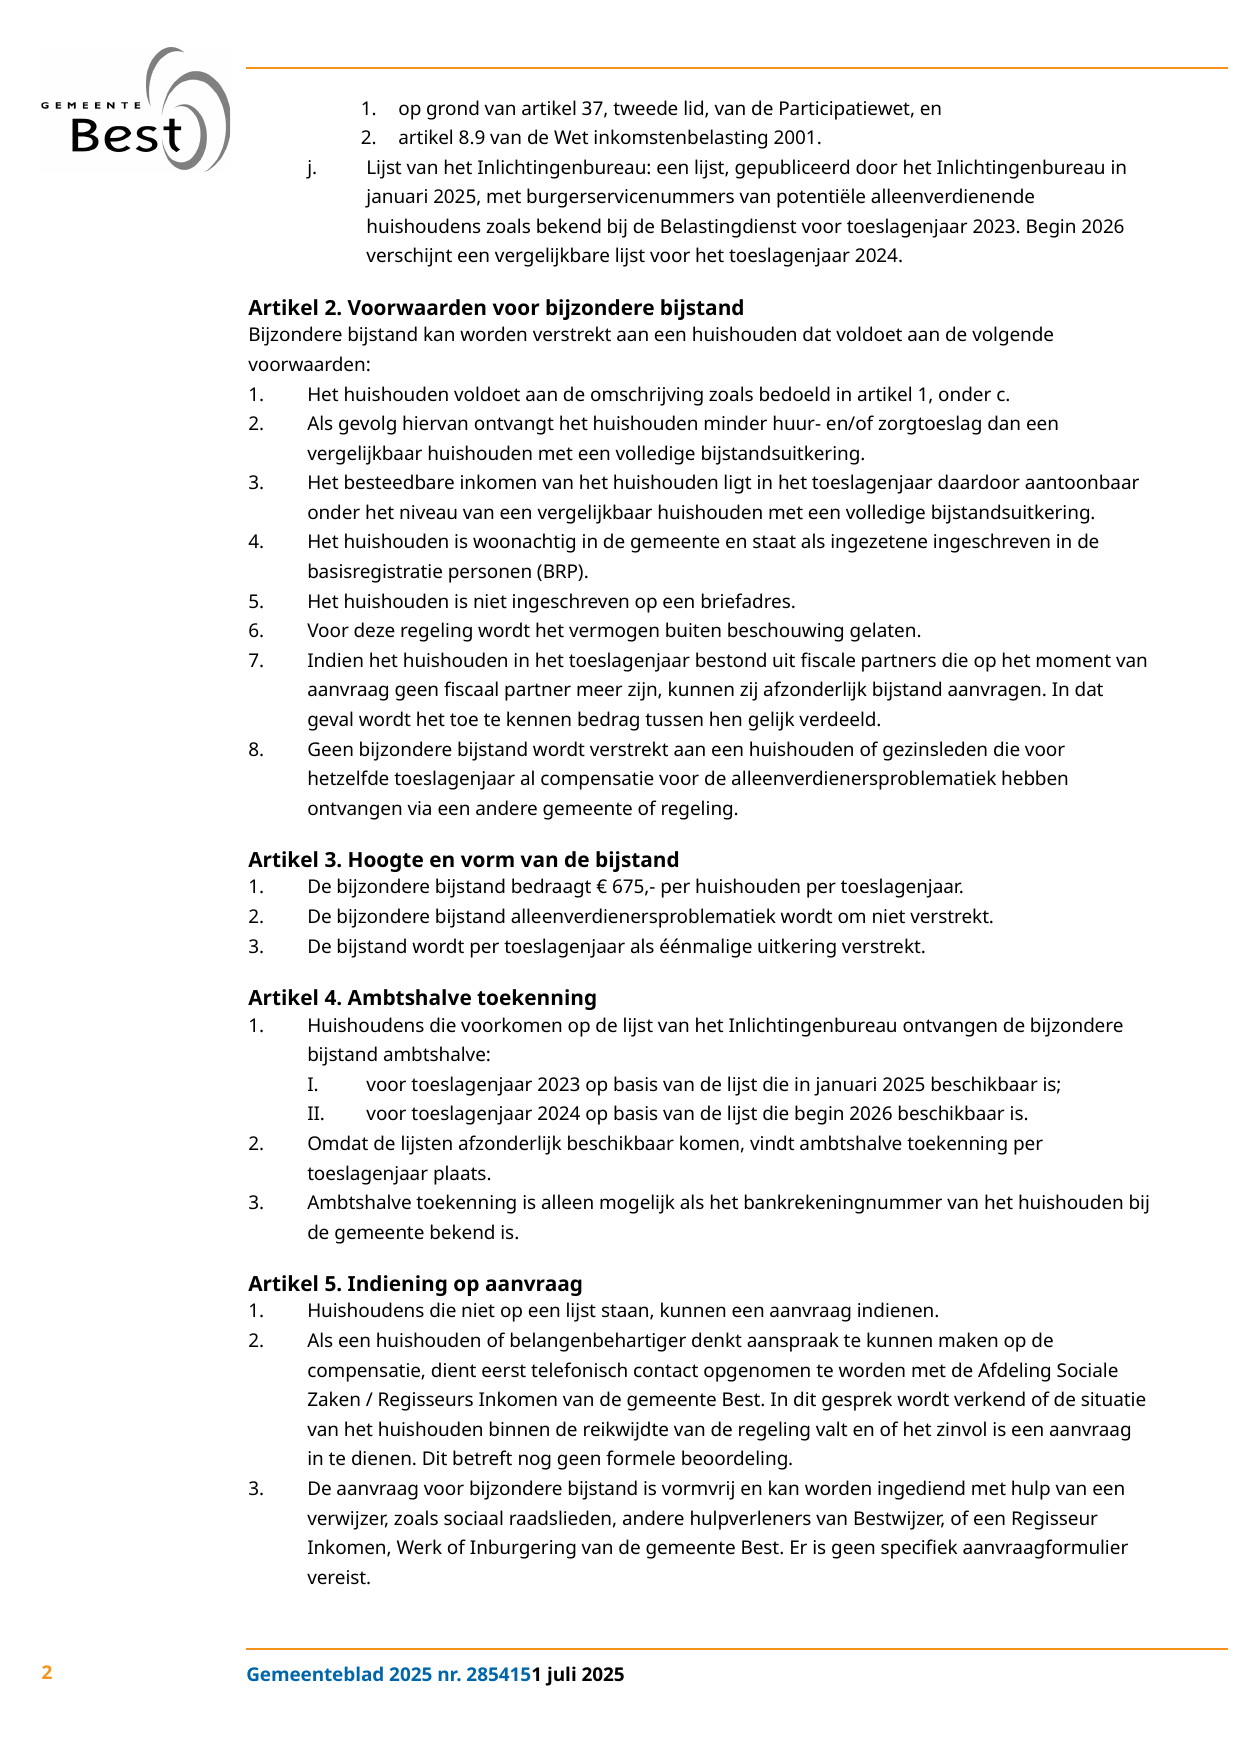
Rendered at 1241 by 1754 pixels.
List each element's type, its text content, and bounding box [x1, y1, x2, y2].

list Voor deze regeling wordt het vermogen buiten beschouwing gelaten. [248, 617, 1152, 643]
list Indien het huishouden in het toeslagenjaar bestond uit fiscale partners die op het moment van aanvraag geen fiscaal partner meer zijn, kunnen zij afzonderlijk bijstand aanvragen. In dat geval wordt het toe te kennen bedrag tussen hen gelijk verdeeld. [248, 647, 1152, 732]
text Artikel 2. Voorwaarden voor bijzondere bijstand [248, 293, 1152, 322]
list Omdat de lijsten afzonderlijk beschikbaar komen, vindt ambtshalve toekenning per toeslagenjaar plaats. [248, 1130, 1152, 1185]
picture [41, 47, 231, 172]
list Huishoudens die niet op een lijst staan, kunnen een aanvraag indienen. [248, 1298, 1152, 1323]
list Het huishouden is niet ingeschreven op een briefadres. [248, 588, 1152, 613]
list Ambtshalve toekenning is alleen mogelijk als het bankrekeningnummer van het huishouden bij de gemeente bekend is. [248, 1189, 1152, 1244]
list Lijst van het Inlichtingenbureau: een lijst, gepubliceerd door het Inlichtingenbureau in januari 2025, met burgerservicenummers van potentiële alleenverdienende huishoudens zoals bekend bij de Belastingdienst voor toeslagenjaar 2023. Begin 2026 verschijnt een vergelijkbare lijst voor het toeslagenjaar 2024. [307, 154, 1152, 268]
list Het huishouden voldoet aan de omschrijving zoals bedoeld in artikel 1, onder c. [248, 381, 1152, 406]
list voor toeslagenjaar 2023 op basis van de lijst die in januari 2025 beschikbaar is; [307, 1071, 1152, 1097]
list De aanvraag voor bijzondere bijstand is vormvrij en kan worden ingediend met hulp van een verwijzer, zoals sociaal raadslieden, andere hulpverleners van Bestwijzer, of een Regisseur Inkomen, Werk of Inburgering van de gemeente Best. Er is geen specifiek aanvraagformulier vereist. [248, 1475, 1152, 1590]
list Het huishouden is woonachtig in de gemeente en staat als ingezetene ingeschreven in de basisregistratie personen (BRP). [248, 529, 1152, 584]
text Artikel 3. Hoogte en vorm van de bijstand [248, 845, 1152, 874]
list op grond van artikel 37, tweede lid, van de Participatiewet, en [361, 95, 1152, 121]
list De bijstand wordt per toeslagenjaar als éénmalige uitkering verstrekt. [248, 933, 1152, 959]
list Als gevolg hiervan ontvangt het huishouden minder huur- en/of zorgtoeslag dan een vergelijkbaar huishouden met een volledige bijstandsuitkering. [248, 410, 1152, 466]
list Huishoudens die voorkomen op de lijst van het Inlichtingenbureau ontvangen de bijzondere bijstand ambtshalve: [248, 1012, 1152, 1067]
text Artikel 4. Ambtshalve toekenning [248, 983, 1152, 1012]
list Het besteedbare inkomen van het huishouden ligt in het toeslagenjaar daardoor aantoonbaar onder het niveau van een vergelijkbaar huishouden met een volledige bijstandsuitkering. [248, 469, 1152, 525]
list De bijzondere bijstand bedraagt € 675,- per huishouden per toeslagenjaar. [248, 874, 1152, 899]
text Bijzondere bijstand kan worden verstrekt aan een huishouden dat voldoet aan de volgende voorwaarden: [248, 322, 1152, 377]
list Geen bijzondere bijstand wordt verstrekt aan een huishouden of gezinsleden die voor hetzelfde toeslagenjaar al compensatie voor de alleenverdienersproblematiek hebben ontvangen via een andere gemeente of regeling. [248, 736, 1152, 821]
text Artikel 5. Indiening op aanvraag [248, 1269, 1152, 1298]
list De bijzondere bijstand alleenverdienersproblematiek wordt om niet verstrekt. [248, 903, 1152, 929]
list voor toeslagenjaar 2024 op basis van de lijst die begin 2026 beschikbaar is. [307, 1101, 1152, 1126]
list Als een huishouden of belangenbehartiger denkt aanspraak te kunnen maken op de compensatie, dient eerst telefonisch contact opgenomen te worden met de Afdeling Sociale Zaken / Regisseurs Inkomen van de gemeente Best. In dit gesprek wordt verkend of de situatie van het huishouden binnen de reikwijdte van de regeling valt en of het zinvol is een aanvraag in te dienen. Dit betreft nog geen formele beoordeling. [248, 1327, 1152, 1471]
list artikel 8.9 van de Wet inkomstenbelasting 2001. [361, 124, 1152, 150]
